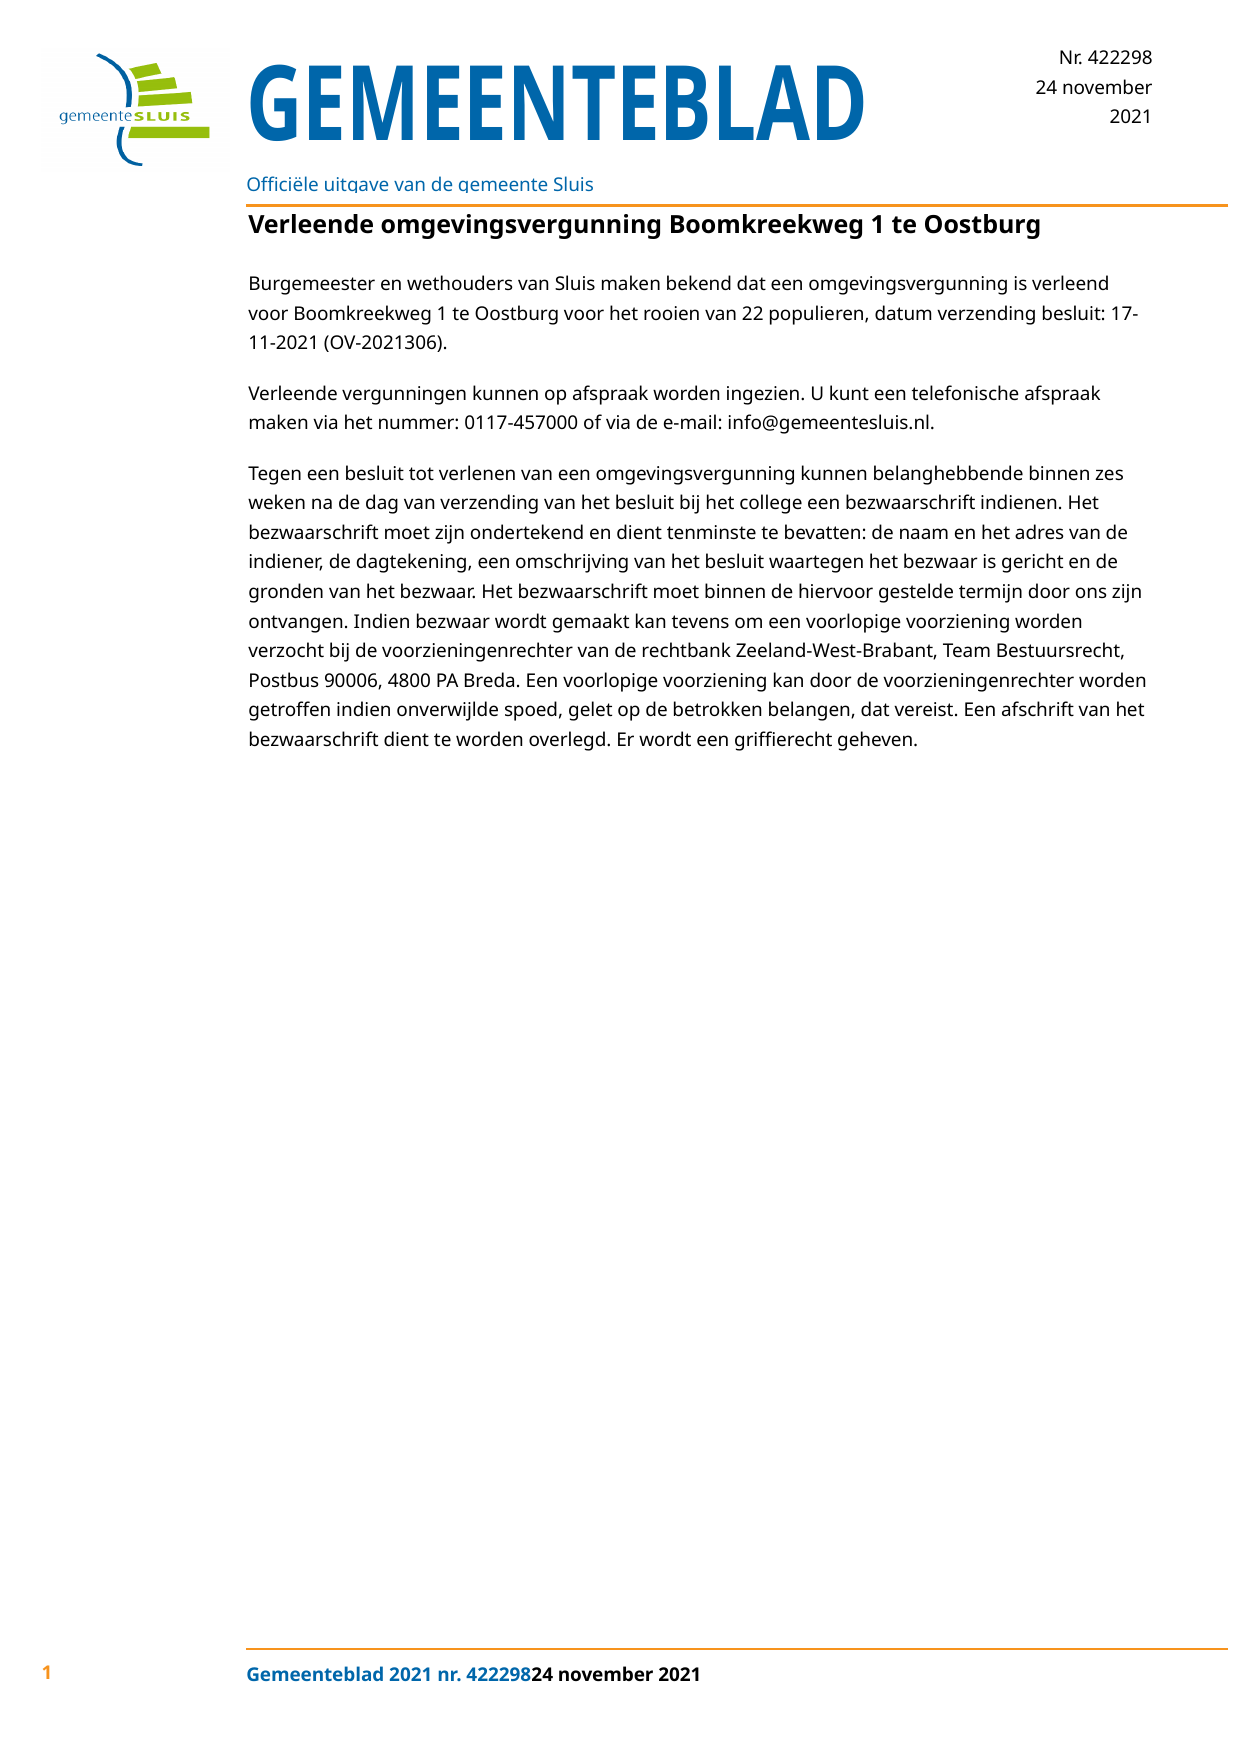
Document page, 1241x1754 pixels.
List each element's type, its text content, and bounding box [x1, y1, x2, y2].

text Verleende vergunningen kunnen op afspraak worden ingezien. U kunt een telefonische afspraak maken via het nummer: 0117-457000 of via de e-mail: info@gemeentesluis.nl. [248, 380, 1152, 435]
text Burgemeester en wethouders van Sluis maken bekend dat een omgevingsvergunning is verleend voor Boomkreekweg 1 te Oostburg voor het rooien van 22 populieren, datum verzending besluit: 17-11-2021 (OV-2021306). [248, 270, 1152, 355]
text Tegen een besluit tot verlenen van een omgevingsvergunning kunnen belanghebbende binnen zes weken na de dag van verzending van het besluit bij het college een bezwaarschrift indienen. Het bezwaarschrift moet zijn ondertekend en dient tenminste te bevatten: de naam en het adres van de indiener, de dagtekening, een omschrijving van het besluit waartegen het bezwaar is gericht en de gronden van het bezwaar. Het bezwaarschrift moet binnen de hiervoor gestelde termijn door ons zijn ontvangen. Indien bezwaar wordt gemaakt kan tevens om een voorlopige voorziening worden verzocht bij de voorzieningenrechter van de rechtbank Zeeland-West-Brabant, Team Bestuursrecht, Postbus 90006, 4800 PA Breda. Een voorlopige voorziening kan door de voorzieningenrechter worden getroffen indien onverwijlde spoed, gelet op de betrokken belangen, dat vereist. Een afschrift van het bezwaarschrift dient te worden overlegd. Er wordt een griffierecht geheven. [248, 460, 1152, 752]
picture [41, 47, 231, 172]
text Verleende omgevingsvergunning Boomkreekweg 1 te Oostburg [248, 207, 1152, 241]
